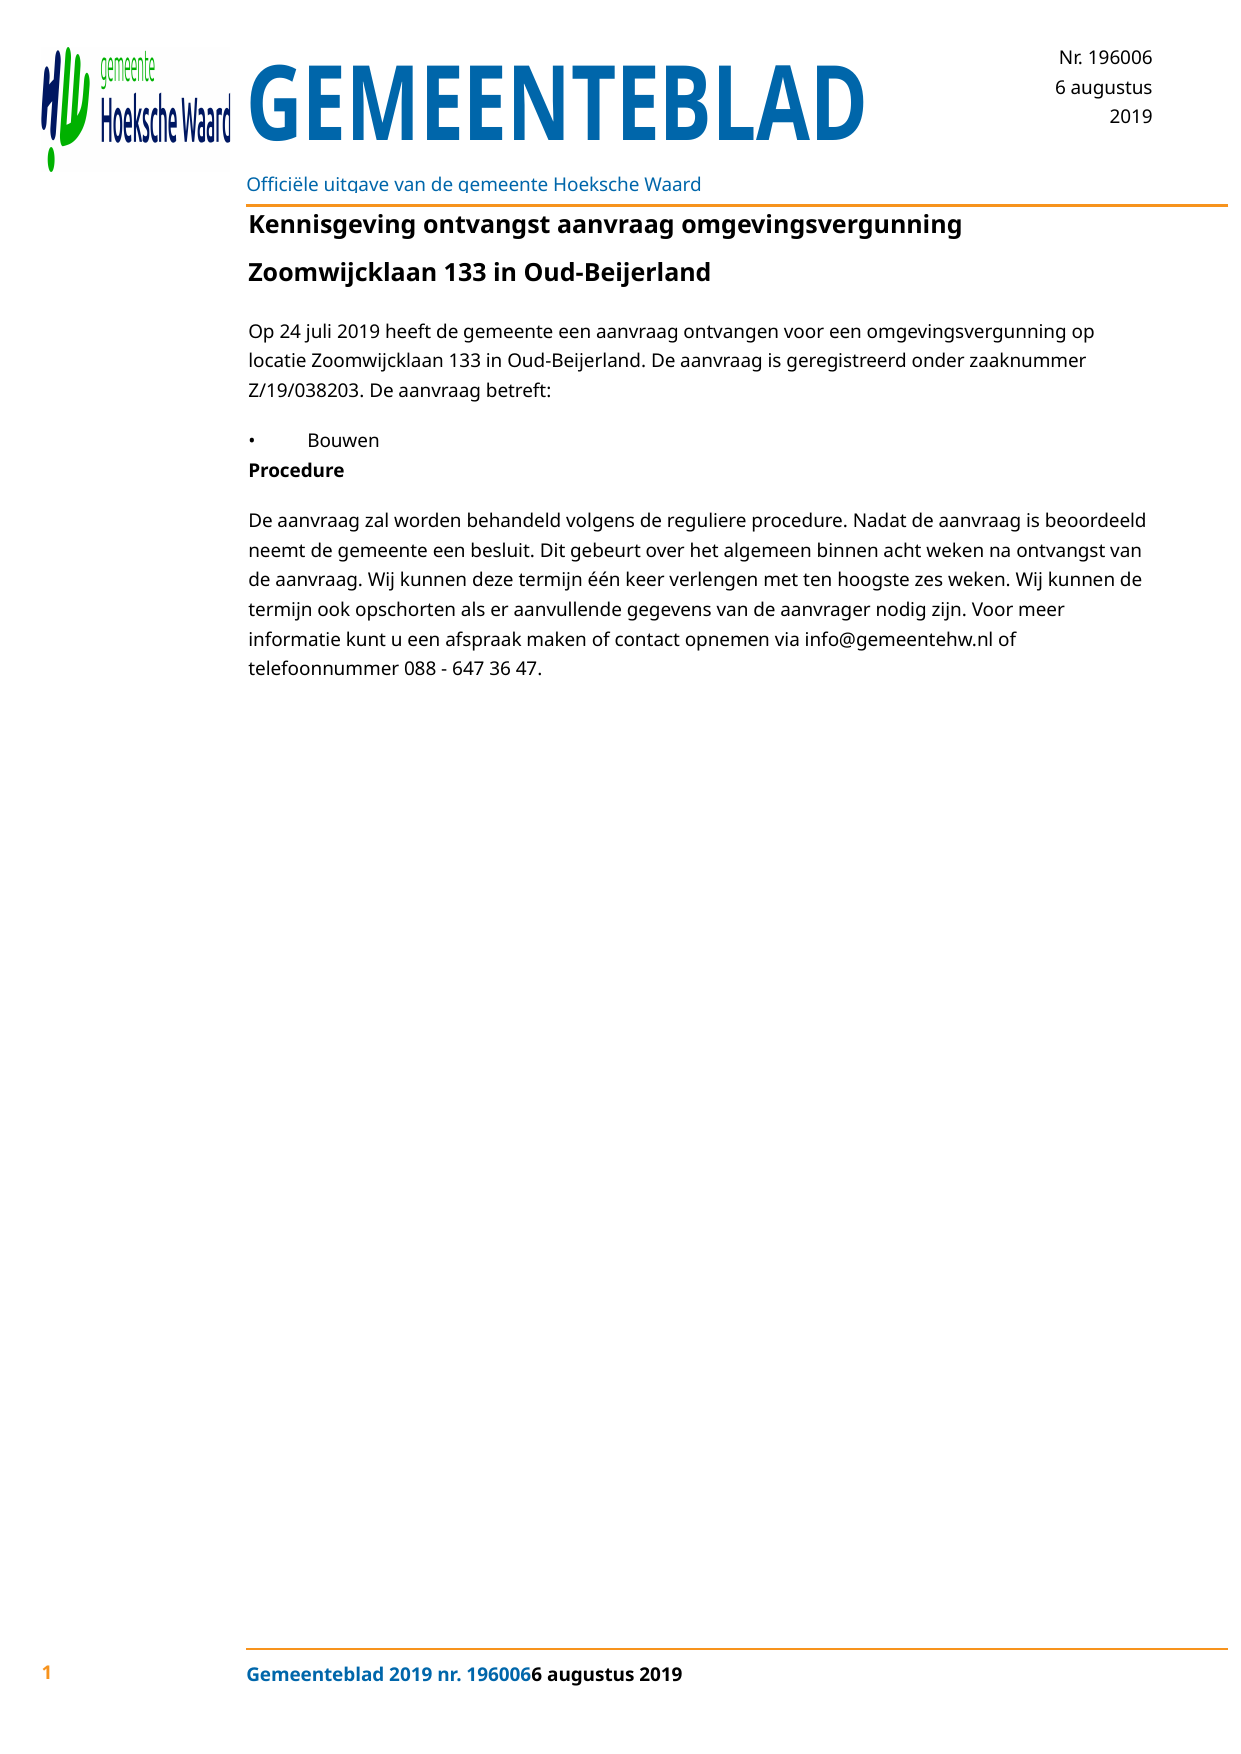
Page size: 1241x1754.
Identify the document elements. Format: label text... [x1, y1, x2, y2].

picture [41, 47, 231, 172]
list Bouwen [248, 427, 1152, 453]
text De aanvraag zal worden behandeld volgens de reguliere procedure. Nadat de aanvraag is beoordeeld neemt de gemeente een besluit. Dit gebeurt over het algemeen binnen acht weken na ontvangst van de aanvraag. Wij kunnen deze termijn één keer verlengen met ten hoogste zes weken. Wij kunnen de termijn ook opschorten als er aanvullende gegevens van de aanvrager nodig zijn. Voor meer informatie kunt u een afspraak maken of contact opnemen via info@gemeentehw.nl of telefoonnummer 088 - 647 36 47. [248, 507, 1152, 681]
text Procedure [248, 457, 1152, 483]
text Op 24 juli 2019 heeft de gemeente een aanvraag ontvangen voor een omgevingsvergunning op locatie Zoomwijcklaan 133 in Oud-Beijerland. De aanvraag is geregistreerd onder zaaknummer Z/19/038203. De aanvraag betreft: [248, 318, 1152, 403]
text Kennisgeving ontvangst aanvraag omgevingsvergunning Zoomwijcklaan 133 in Oud-Beijerland [248, 207, 1152, 288]
